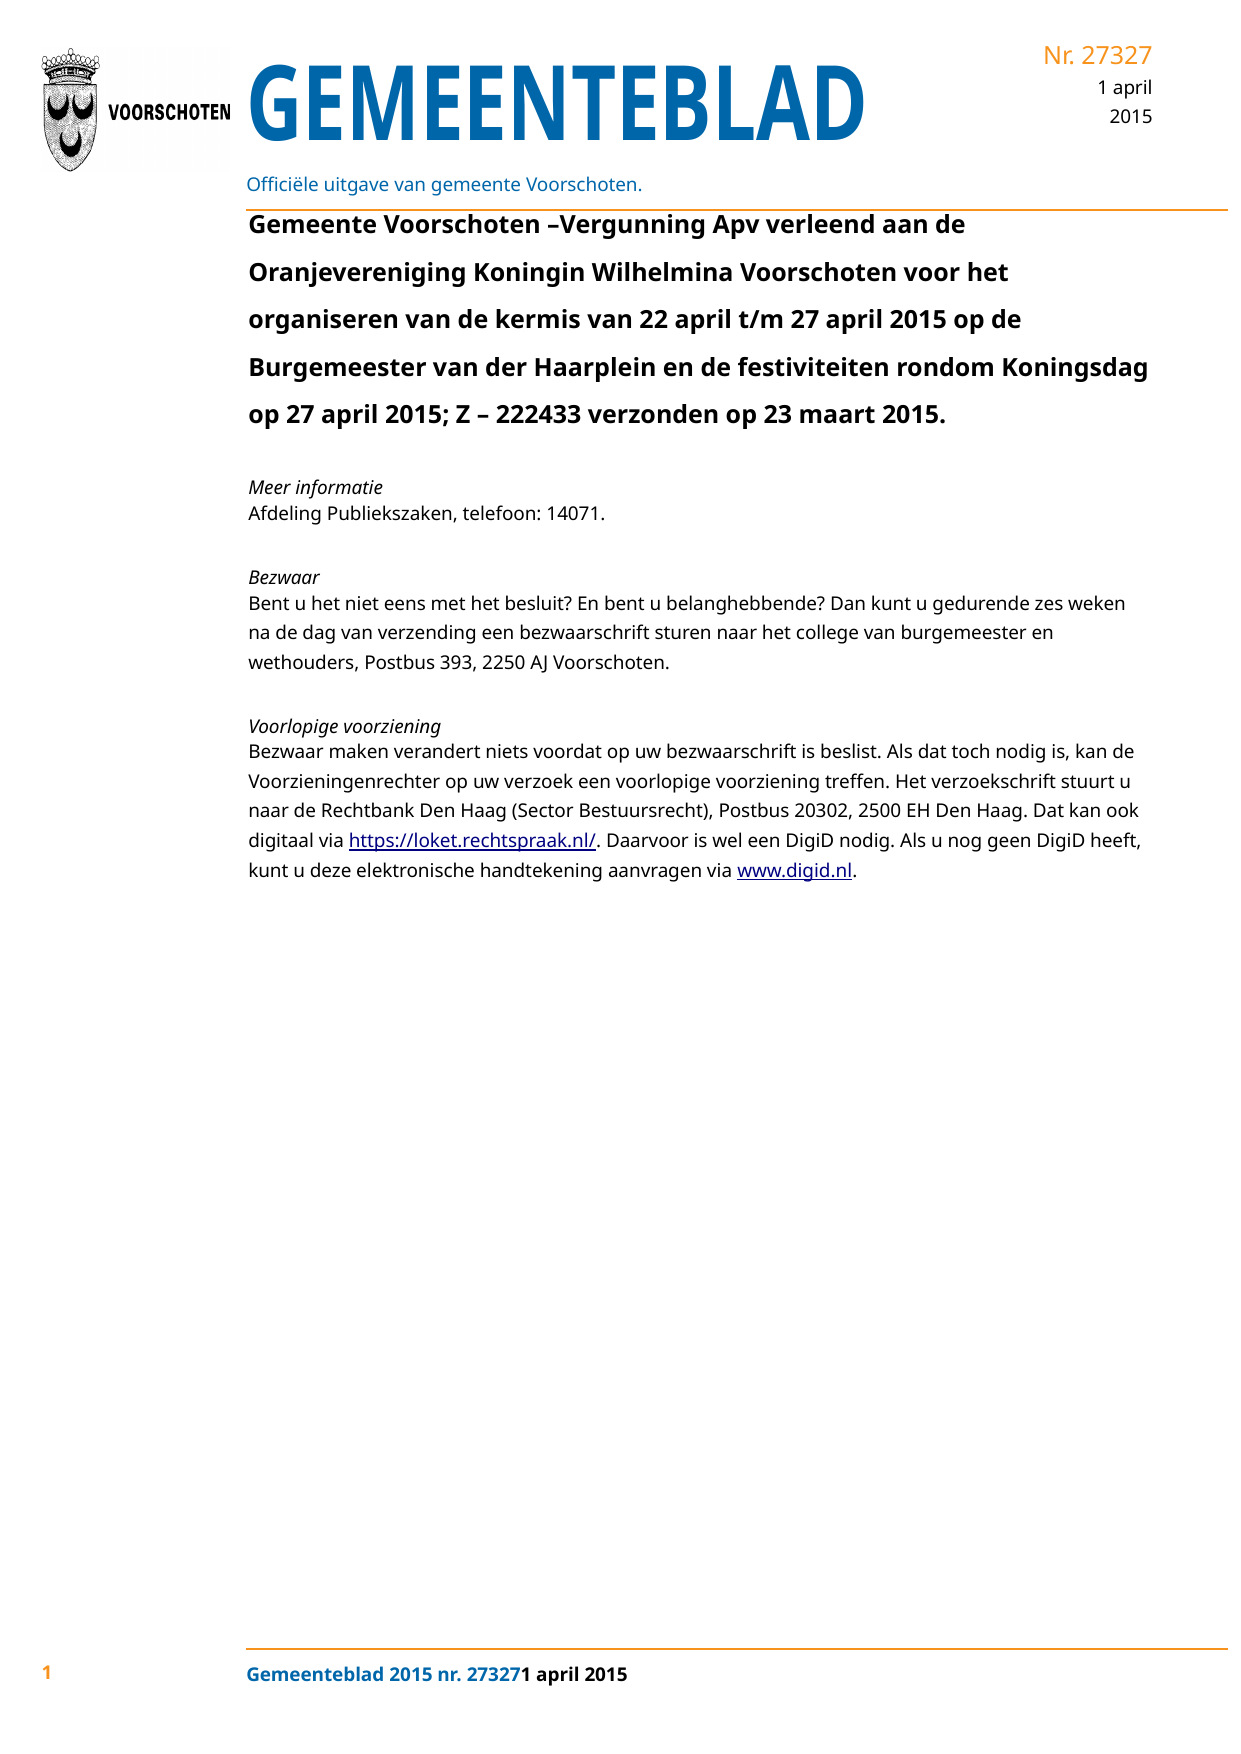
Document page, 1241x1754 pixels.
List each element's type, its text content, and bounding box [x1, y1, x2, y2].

picture [41, 47, 231, 172]
text Bent u het niet eens met het besluit? En bent u belanghebbende? Dan kunt u gedurende zes weken na de dag van verzending een bezwaarschrift sturen naar het college van burgemeester en wethouders, Postbus 393, 2250 AJ Voorschoten. [248, 590, 1152, 674]
text Meer informatie [248, 474, 1152, 500]
text Afdeling Publiekszaken, telefoon: 14071. [248, 500, 1152, 526]
text Bezwaar maken verandert niets voordat op uw bezwaarschrift is beslist. Als dat toch nodig is, kan de Voorzieningenrechter op uw verzoek een voorlopige voorziening treffen. Het verzoekschrift stuurt u naar de Rechtbank Den Haag (Sector Bestuursrecht), Postbus 20302, 2500 EH Den Haag. Dat kan ook digitaal via https://loket.rechtspraak.nl/. Daarvoor is wel een DigiD nodig. Als u nog geen DigiD heeft, kunt u deze elektronische handtekening aanvragen via www.digid.nl. [248, 738, 1152, 883]
text Bezwaar [248, 564, 1152, 590]
text Voorlopige voorziening [248, 713, 1152, 738]
text Gemeente Voorschoten –Vergunning Apv verleend aan de Oranjevereniging Koningin Wilhelmina Voorschoten voor het organiseren van de kermis van 22 april t/m 27 april 2015 op de Burgemeester van der Haarplein en de festiviteiten rondom Koningsdag op 27 april 2015; Z – 222433 verzonden op 23 maart 2015. [248, 211, 1152, 431]
